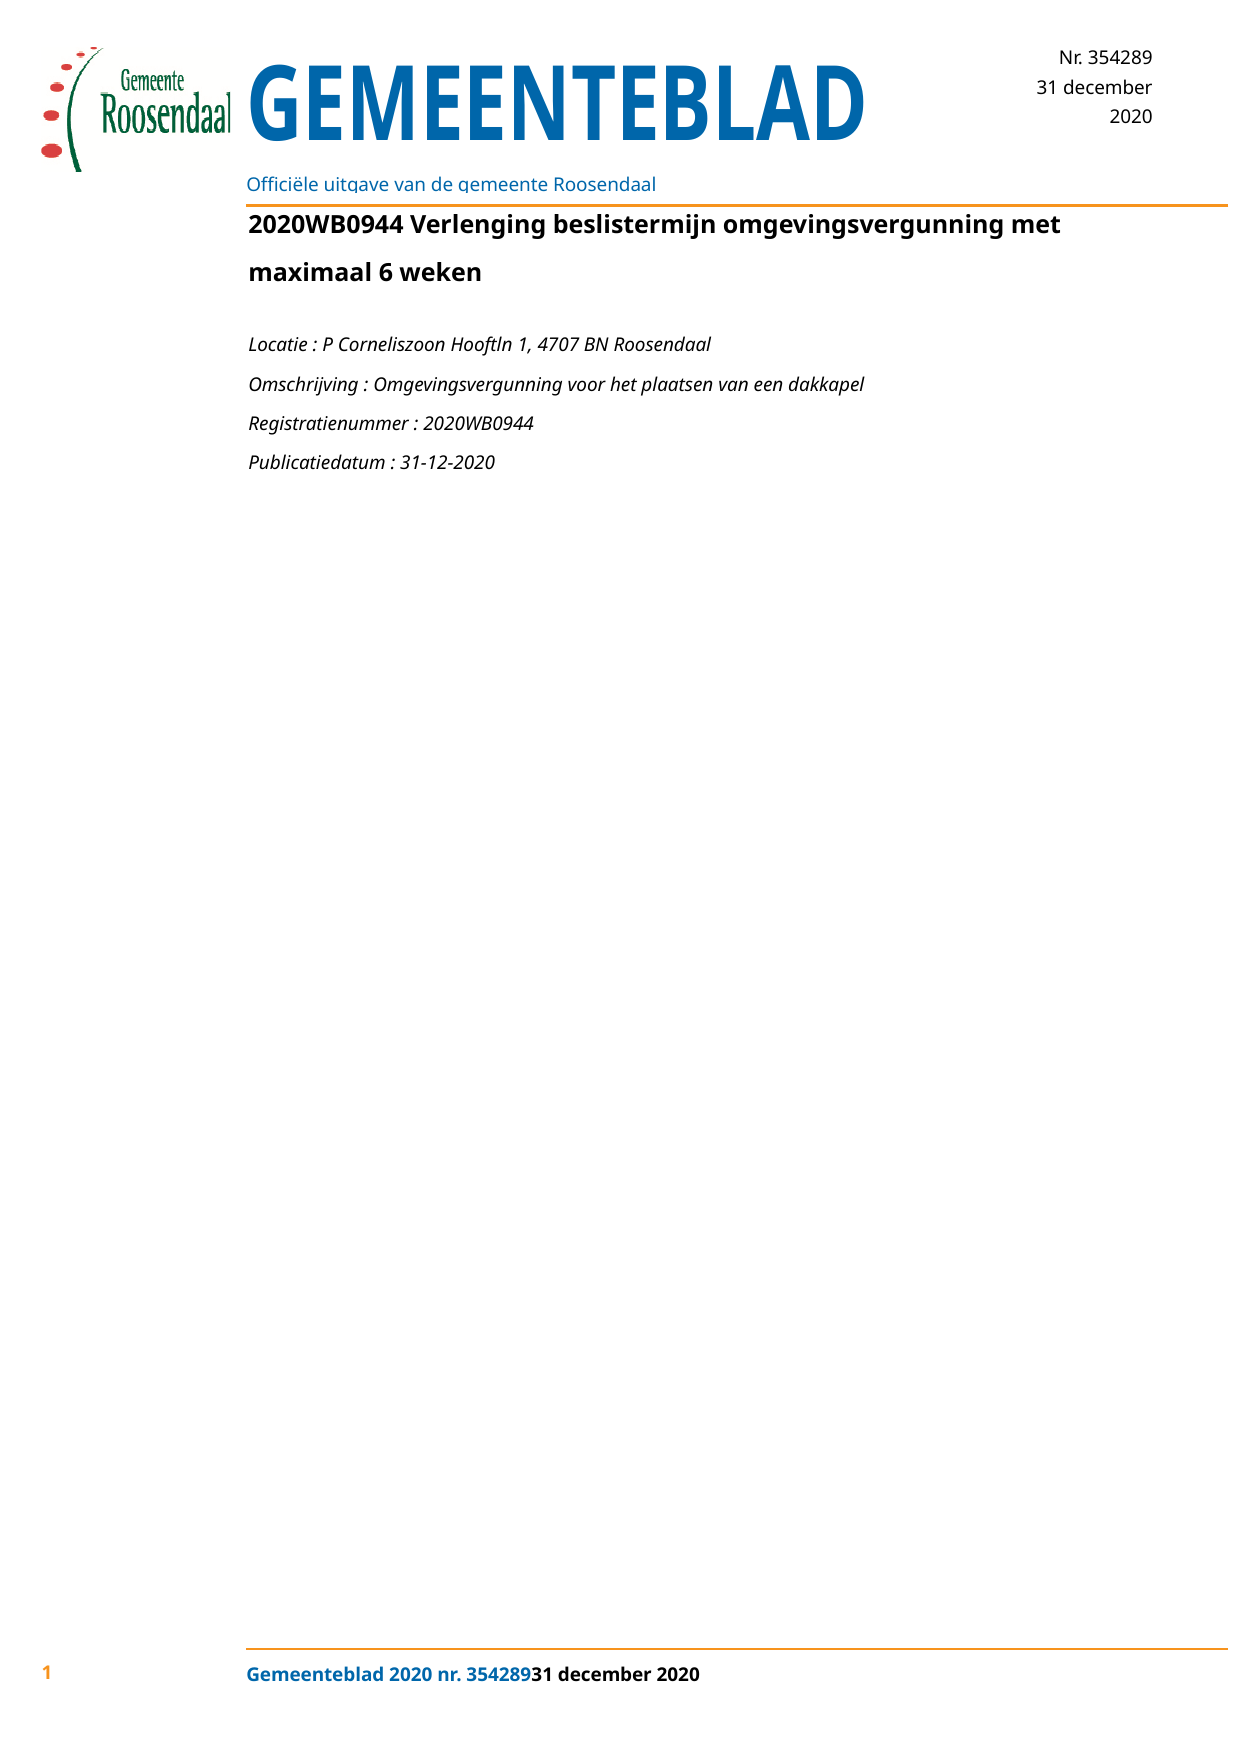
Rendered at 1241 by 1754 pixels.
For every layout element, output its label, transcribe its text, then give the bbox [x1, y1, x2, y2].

text Publicatiedatum : 31-12-2020 [248, 449, 1152, 475]
text Omschrijving : Omgevingsvergunning voor het plaatsen van een dakkapel [248, 371, 1152, 396]
text Locatie : P Corneliszoon Hooftln 1, 4707 BN Roosendaal [248, 331, 1152, 357]
picture [41, 47, 231, 172]
text Registratienummer : 2020WB0944 [248, 410, 1152, 436]
text 2020WB0944 Verlenging beslistermijn omgevingsvergunning met maximaal 6 weken [248, 207, 1152, 288]
